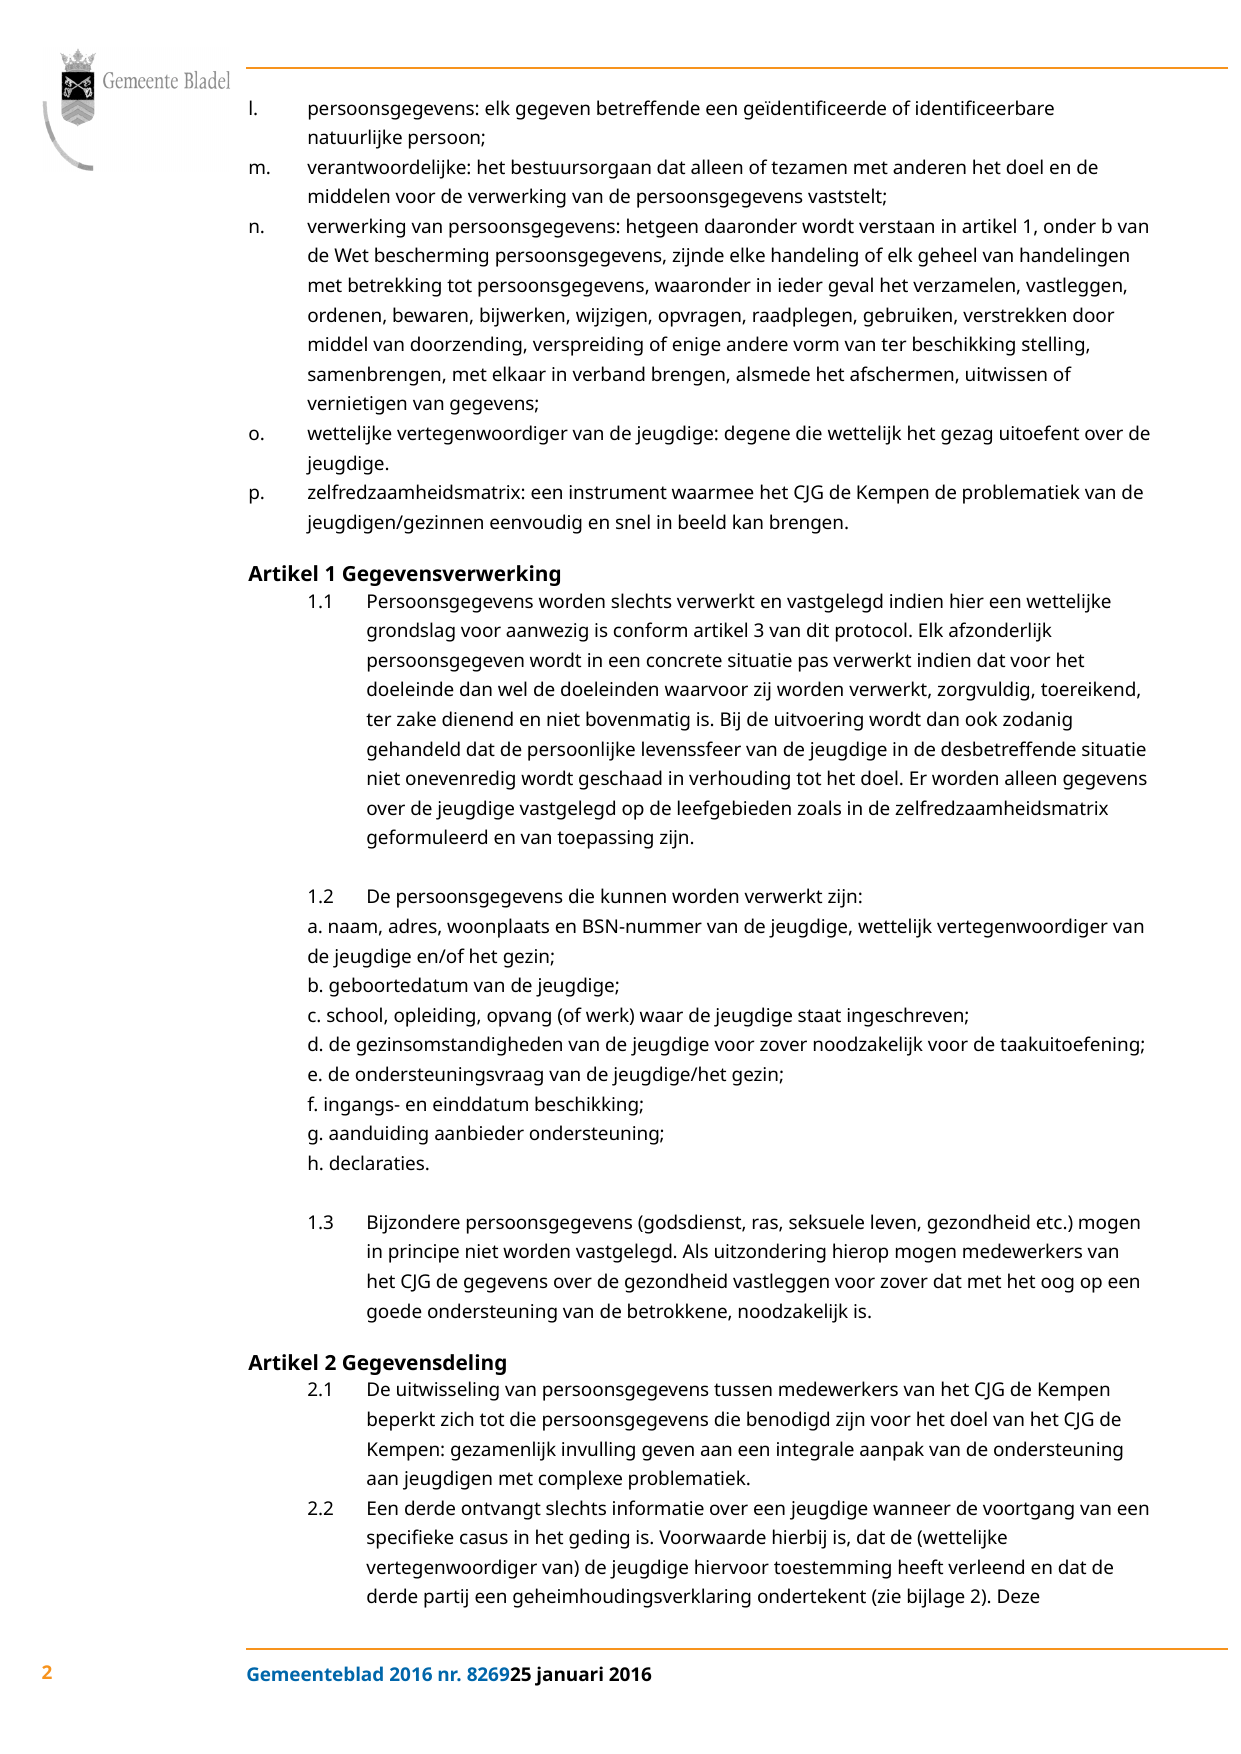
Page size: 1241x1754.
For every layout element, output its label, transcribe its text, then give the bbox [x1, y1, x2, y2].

list verwerking van persoonsgegevens: hetgeen daaronder wordt verstaan in artikel 1, onder b van de Wet bescherming persoonsgegevens, zijnde elke handeling of elk geheel van handelingen met betrekking tot persoonsgegevens, waaronder in ieder geval het verzamelen, vastleggen, ordenen, bewaren, bijwerken, wijzigen, opvragen, raadplegen, gebruiken, verstrekken door middel van doorzending, verspreiding of enige andere vorm van ter beschikking stelling, samenbrengen, met elkaar in verband brengen, alsmede het afschermen, uitwissen of vernietigen van gegevens; [248, 213, 1152, 416]
list De persoonsgegevens die kunnen worden verwerkt zijn: [307, 884, 1152, 909]
list wettelijke vertegenwoordiger van de jeugdige: degene die wettelijk het gezag uitoefent over de jeugdige. [248, 420, 1152, 476]
picture [41, 47, 231, 172]
list d. de gezinsomstandigheden van de jeugdige voor zover noodzakelijk voor de taakuitoefening; [248, 1032, 1152, 1057]
list a. naam, adres, woonplaats en BSN-nummer van de jeugdige, wettelijk vertegenwoordiger van de jeugdige en/of het gezin; [248, 913, 1152, 968]
list verantwoordelijke: het bestuursorgaan dat alleen of tezamen met anderen het doel en de middelen voor de verwerking van de persoonsgegevens vaststelt; [248, 154, 1152, 209]
text Artikel 1 Gegevensverwerking [248, 559, 1152, 588]
list zelfredzaamheidsmatrix: een instrument waarmee het CJG de Kempen de problematiek van de jeugdigen/gezinnen eenvoudig en snel in beeld kan brengen. [248, 479, 1152, 535]
list g. aanduiding aanbieder ondersteuning; [248, 1120, 1152, 1146]
list b. geboortedatum van de jeugdige; [248, 972, 1152, 998]
list Een derde ontvangt slechts informatie over een jeugdige wanneer de voortgang van een specifieke casus in het geding is. Voorwaarde hierbij is, dat de (wettelijke vertegenwoordiger van) de jeugdige hiervoor toestemming heeft verleend en dat de derde partij een geheimhoudingsverklaring ondertekent (zie bijlage 2). Deze [307, 1495, 1152, 1609]
list h. declaraties. [248, 1150, 1152, 1176]
list De uitwisseling van persoonsgegevens tussen medewerkers van het CJG de Kempen beperkt zich tot die persoonsgegevens die benodigd zijn voor het doel van het CJG de Kempen: gezamenlijk invulling geven aan een integrale aanpak van de ondersteuning aan jeugdigen met complexe problematiek. [307, 1377, 1152, 1491]
list c. school, opleiding, opvang (of werk) waar de jeugdige staat ingeschreven; [248, 1002, 1152, 1028]
list Persoonsgegevens worden slechts verwerkt en vastgelegd indien hier een wettelijke grondslag voor aanwezig is conform artikel 3 van dit protocol. Elk afzonderlijk persoonsgegeven wordt in een concrete situatie pas verwerkt indien dat voor het doeleinde dan wel de doeleinden waarvoor zij worden verwerkt, zorgvuldig, toereikend, ter zake dienend en niet bovenmatig is. Bij de uitvoering wordt dan ook zodanig gehandeld dat de persoonlijke levenssfeer van de jeugdige in de desbetreffende situatie niet onevenredig wordt geschaad in verhouding tot het doel. Er worden alleen gegevens over de jeugdige vastgelegd op de leefgebieden zoals in de zelfredzaamheidsmatrix geformuleerd en van toepassing zijn. [307, 588, 1152, 850]
list persoonsgegevens: elk gegeven betreffende een geïdentificeerde of identificeerbare natuurlijke persoon; [248, 95, 1152, 150]
list Bijzondere persoonsgegevens (godsdienst, ras, seksuele leven, gezondheid etc.) mogen in principe niet worden vastgelegd. Als uitzondering hierop mogen medewerkers van het CJG de gegevens over de gezondheid vastleggen voor zover dat met het oog op een goede ondersteuning van de betrokkene, noodzakelijk is. [307, 1209, 1152, 1323]
list e. de ondersteuningsvraag van de jeugdige/het gezin; [248, 1061, 1152, 1087]
list f. ingangs- en einddatum beschikking; [248, 1091, 1152, 1116]
text Artikel 2 Gegevensdeling [248, 1348, 1152, 1377]
